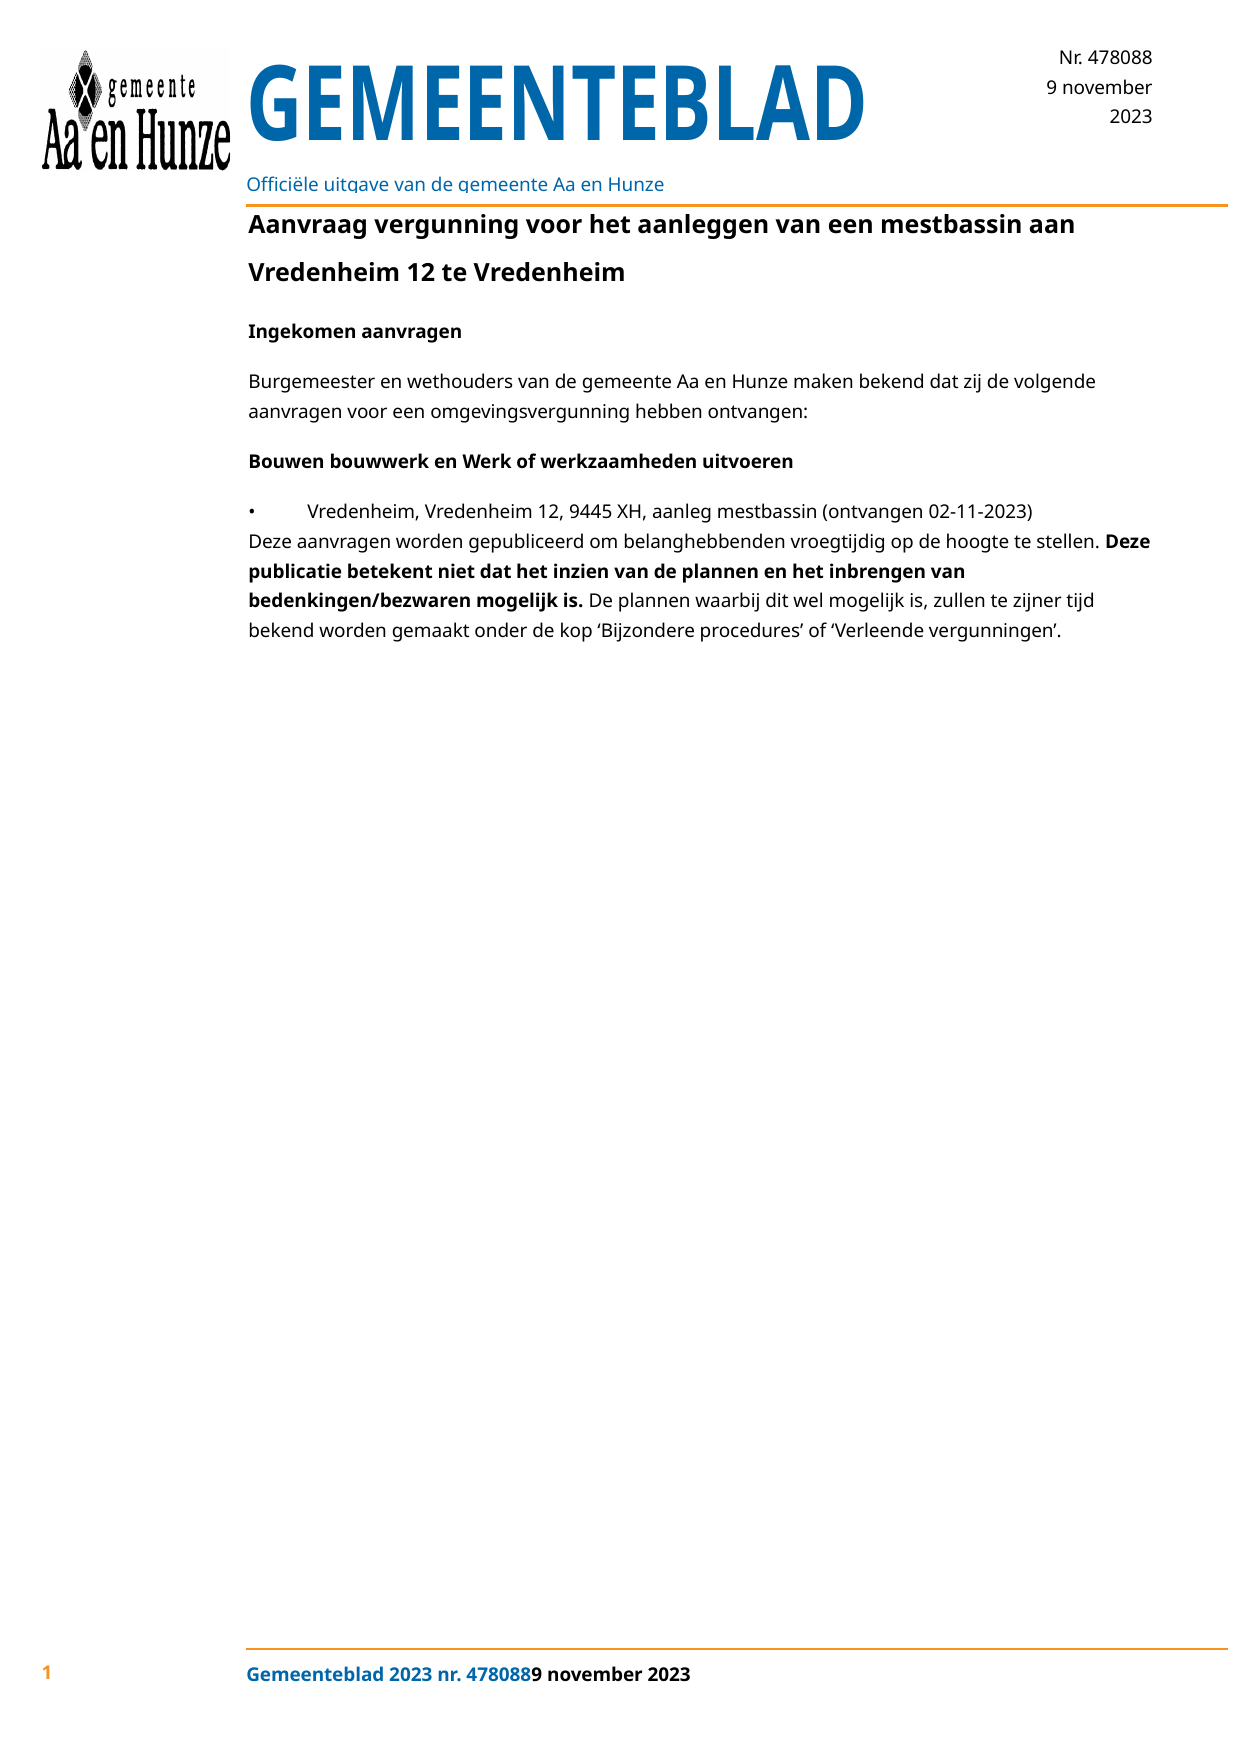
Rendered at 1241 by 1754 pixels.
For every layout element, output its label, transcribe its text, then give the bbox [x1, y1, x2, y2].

picture [41, 47, 231, 172]
text Aanvraag vergunning voor het aanleggen van een mestbassin aan Vredenheim 12 te Vredenheim [248, 207, 1152, 288]
text Ingekomen aanvragen [248, 318, 1152, 344]
list Vredenheim, Vredenheim 12, 9445 XH, aanleg mestbassin (ontvangen 02-11-2023) [248, 499, 1152, 524]
text Burgemeester en wethouders van de gemeente Aa en Hunze maken bekend dat zij de volgende aanvragen voor een omgevingsvergunning hebben ontvangen: [248, 368, 1152, 424]
text Bouwen bouwwerk en Werk of werkzaamheden uitvoeren [248, 448, 1152, 474]
text Deze aanvragen worden gepubliceerd om belanghebbenden vroegtijdig op de hoogte te stellen. Deze publicatie betekent niet dat het inzien van de plannen en het inbrengen van bedenkingen/bezwaren mogelijk is. De plannen waarbij dit wel mogelijk is, zullen te zijner tijd bekend worden gemaakt onder de kop ‘Bijzondere procedures’ of ‘Verleende vergunningen’. [248, 528, 1152, 643]
